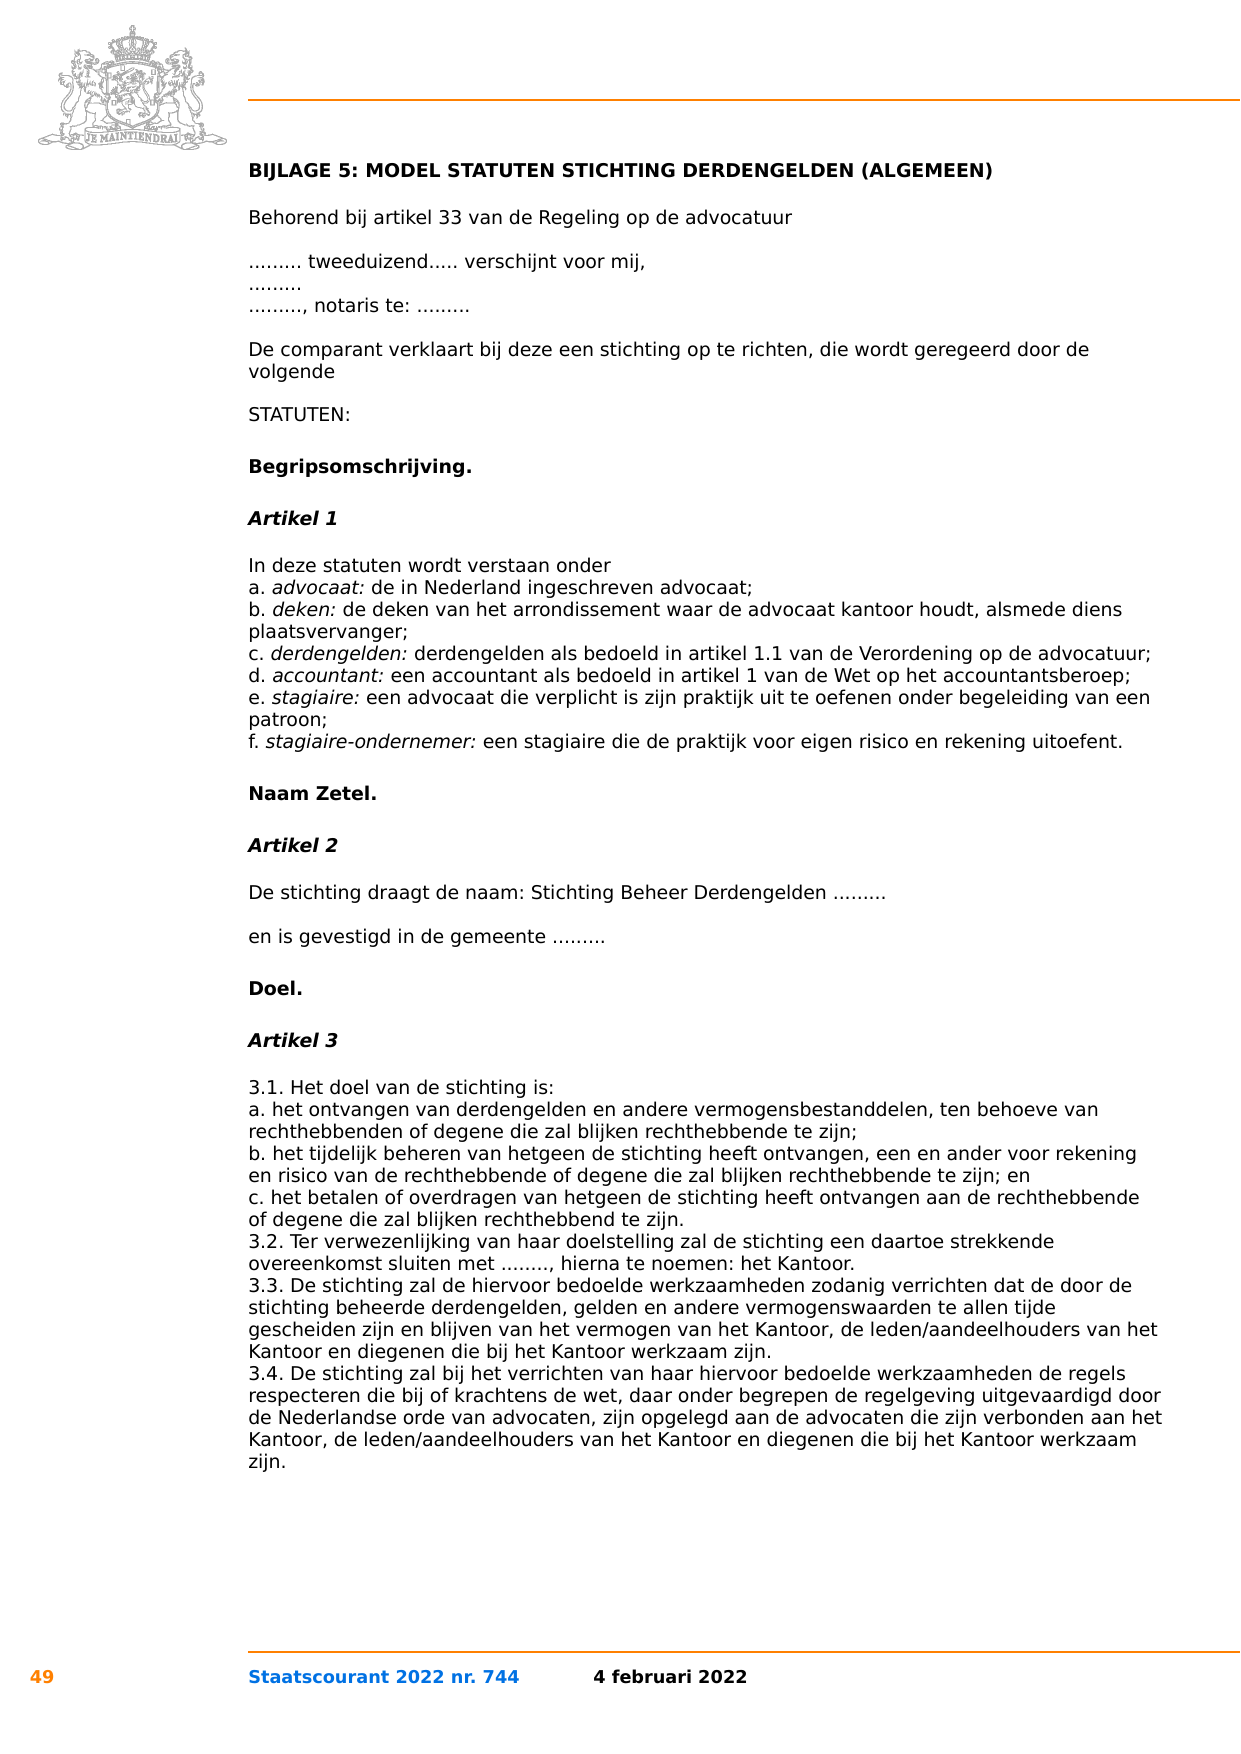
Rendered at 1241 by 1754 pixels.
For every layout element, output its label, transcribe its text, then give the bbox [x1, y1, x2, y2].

text c. het betalen of overdragen van hetgeen de stichting heeft ontvangen aan de rechthebbende of degene die zal blijken rechthebbend te zijn. [248, 1187, 1163, 1231]
subtitle Artikel 2 [248, 835, 1163, 857]
subtitle Artikel 1 [248, 508, 1163, 530]
text a. advocaat: de in Nederland ingeschreven advocaat; [248, 577, 1163, 599]
text en is gevestigd in de gemeente ......... [248, 926, 1163, 948]
text 3.4. De stichting zal bij het verrichten van haar hiervoor bedoelde werkzaamheden de regels respecteren die bij of krachtens de wet, daar onder begrepen de regelgeving uitgevaardigd door de Nederlandse orde van advocaten, zijn opgelegd aan de advocaten die zijn verbonden aan het Kantoor, de leden/aandeelhouders van het Kantoor en diegenen die bij het Kantoor werkzaam zijn. [248, 1363, 1163, 1472]
text e. stagiaire: een advocaat die verplicht is zijn praktijk uit te oefenen onder begeleiding van een patroon; [248, 687, 1163, 731]
text ......... [248, 273, 1163, 295]
text a. het ontvangen van derdengelden en andere vermogensbestanddelen, ten behoeve van rechthebbenden of degene die zal blijken rechthebbende te zijn; [248, 1099, 1163, 1143]
text b. deken: de deken van het arrondissement waar de advocaat kantoor houdt, alsmede diens plaatsvervanger; [248, 599, 1163, 643]
text ........., notaris te: ......... [248, 295, 1163, 317]
text f. stagiaire-ondernemer: een stagiaire die de praktijk voor eigen risico en rekening uitoefent. [248, 731, 1163, 753]
subtitle Doel. [248, 978, 1163, 1000]
text 3.3. De stichting zal de hiervoor bedoelde werkzaamheden zodanig verrichten dat de door de stichting beheerde derdengelden, gelden en andere vermogenswaarden te allen tijde gescheiden zijn en blijven van het vermogen van het Kantoor, de leden/aandeelhouders van het Kantoor en diegenen die bij het Kantoor werkzaam zijn. [248, 1275, 1163, 1363]
text d. accountant: een accountant als bedoeld in artikel 1 van de Wet op het accountantsberoep; [248, 665, 1163, 687]
text b. het tijdelijk beheren van hetgeen de stichting heeft ontvangen, een en ander voor rekening en risico van de rechthebbende of degene die zal blijken rechthebbende te zijn; en [248, 1143, 1163, 1187]
text c. derdengelden: derdengelden als bedoeld in artikel 1.1 van de Verordening op de advocatuur; [248, 643, 1163, 665]
text STATUTEN: [248, 404, 1163, 426]
picture [38, 25, 227, 150]
text 3.1. Het doel van de stichting is: [248, 1077, 1163, 1099]
subtitle Naam Zetel. [248, 783, 1163, 805]
text De comparant verklaart bij deze een stichting op te richten, die wordt geregeerd door de volgende [248, 338, 1163, 382]
subtitle Begripsomschrijving. [248, 456, 1163, 478]
text 3.2. Ter verwezenlijking van haar doelstelling zal de stichting een daartoe strekkende overeenkomst sluiten met ........, hierna te noemen: het Kantoor. [248, 1231, 1163, 1275]
subtitle Artikel 3 [248, 1030, 1163, 1052]
subtitle BIJLAGE 5: MODEL STATUTEN STICHTING DERDENGELDEN (ALGEMEEN) [248, 160, 1163, 182]
text ......... tweeduizend..... verschijnt voor mij, [248, 251, 1163, 273]
text In deze statuten wordt verstaan onder [248, 555, 1163, 577]
text De stichting draagt de naam: Stichting Beheer Derdengelden ......... [248, 882, 1163, 904]
text Behorend bij artikel 33 van de Regeling op de advocatuur [248, 207, 1163, 229]
